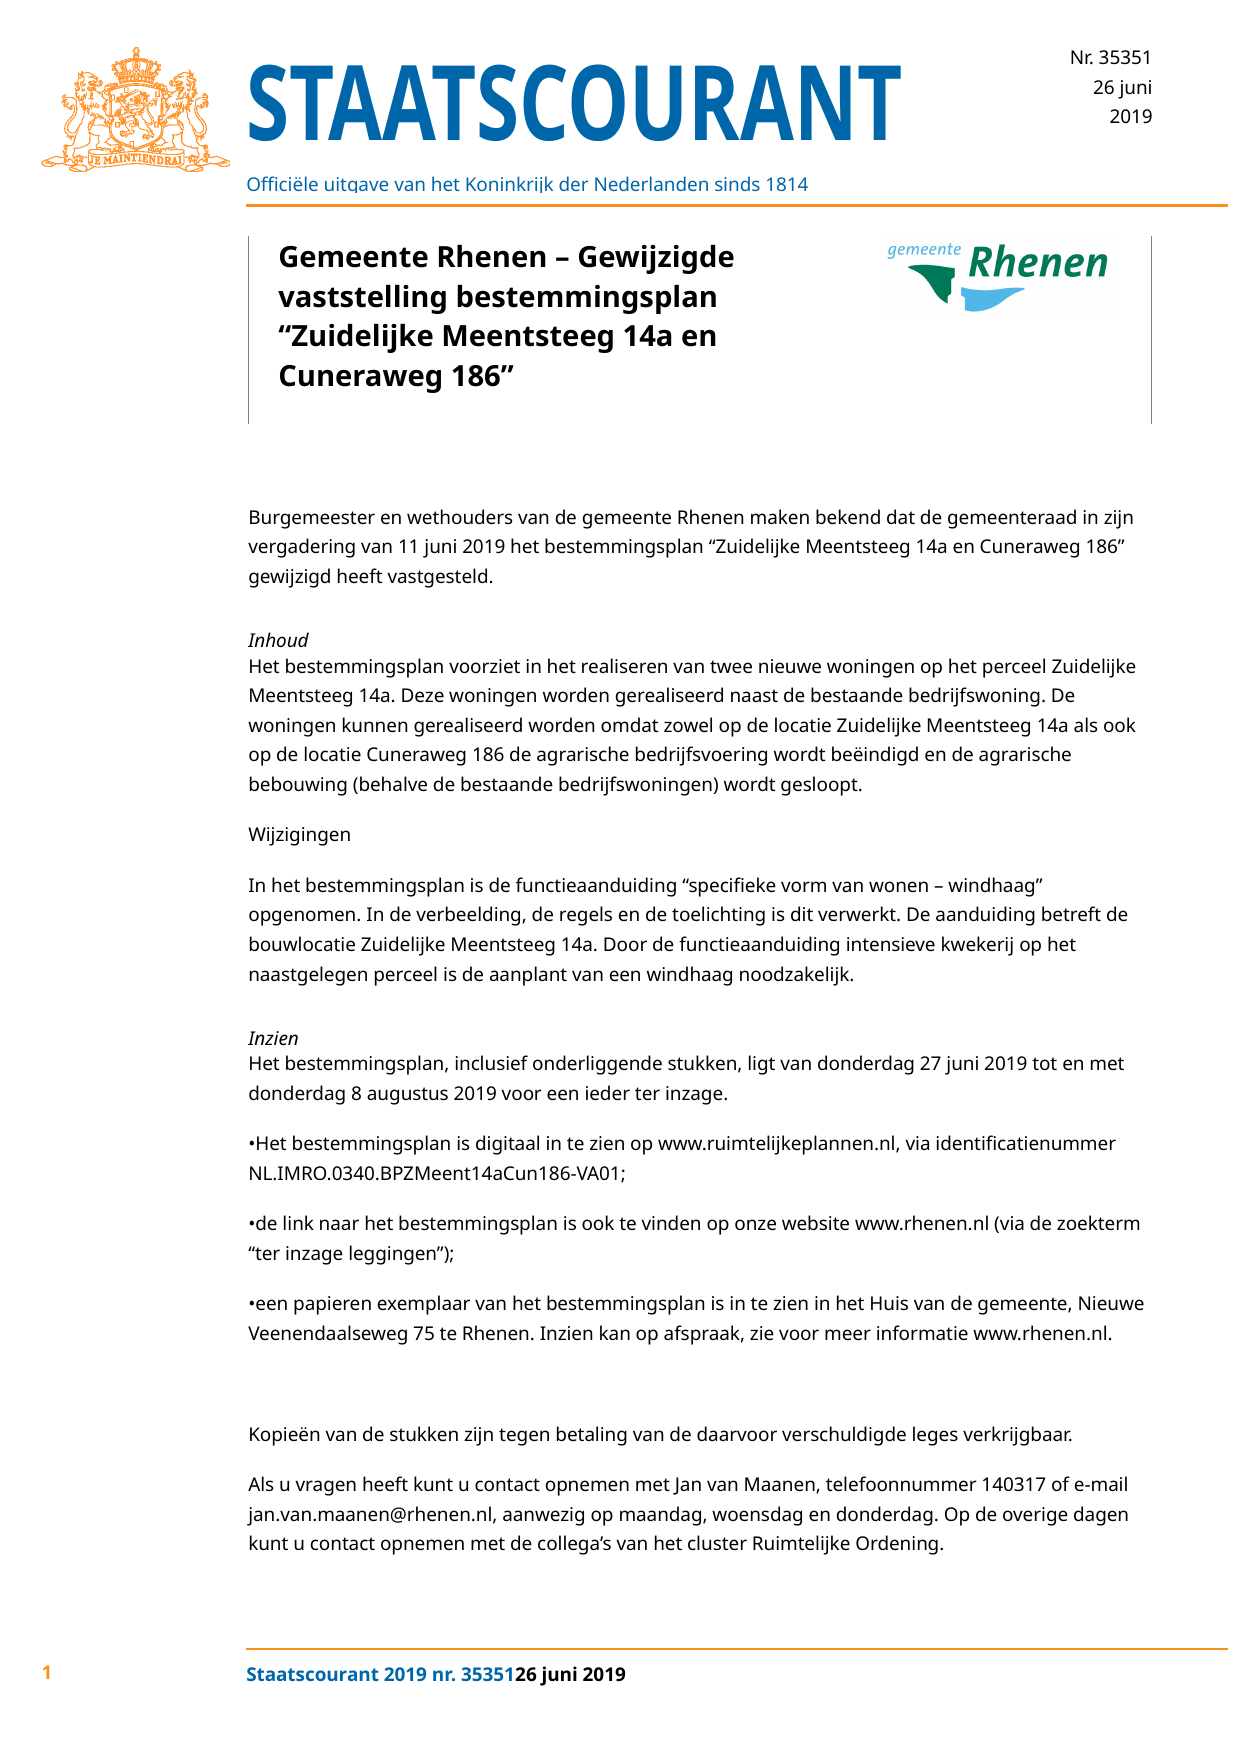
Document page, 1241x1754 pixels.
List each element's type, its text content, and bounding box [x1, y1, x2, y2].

text •Het bestemmingsplan is digitaal in te zien op www.ruimtelijkeplannen.nl, via identificatienummer NL.IMRO.0340.BPZMeent14aCun186-VA01; [248, 1131, 1152, 1186]
picture [41, 47, 231, 172]
text In het bestemmingsplan is de functieaanduiding “specifieke vorm van wonen – windhaag” opgenomen. In de verbeelding, de regels en de toelichting is dit verwerkt. De aanduiding betreft de bouwlocatie Zuidelijke Meentsteeg 14a. Door de functieaanduiding intensieve kwekerij op het naastgelegen perceel is de aanplant van een windhaag noodzakelijk. [248, 872, 1152, 987]
picture [882, 236, 1119, 319]
text •een papieren exemplaar van het bestemmingsplan is in te zien in het Huis van de gemeente, Nieuwe Veenendaalseweg 75 te Rhenen. Inzien kan op afspraak, zie voor meer informatie www.rhenen.nl. [248, 1291, 1152, 1346]
text Inzien [248, 1025, 1152, 1051]
text Het bestemmingsplan, inclusief onderliggende stukken, ligt van donderdag 27 juni 2019 tot en met donderdag 8 augustus 2019 voor een ieder ter inzage. [248, 1051, 1152, 1106]
text Kopieën van de stukken zijn tegen betaling van de daarvoor verschuldigde leges verkrijgbaar. [248, 1421, 1152, 1447]
text Het bestemmingsplan voorziet in het realiseren van twee nieuwe woningen op het perceel Zuidelijke Meentsteeg 14a. Deze woningen worden gerealiseerd naast de bestaande bedrijfswoning. De woningen kunnen gerealiseerd worden omdat zowel op de locatie Zuidelijke Meentsteeg 14a als ook op de locatie Cuneraweg 186 de agrarische bedrijfsvoering wordt beëindigd en de agrarische bebouwing (behalve de bestaande bedrijfswoningen) wordt gesloopt. [248, 653, 1152, 797]
text Wijzigingen [248, 822, 1152, 847]
text •de link naar het bestemmingsplan is ook te vinden op onze website www.rhenen.nl (via de zoekterm “ter inzage leggingen”); [248, 1211, 1152, 1266]
text Inhoud [248, 627, 1152, 653]
text Als u vragen heeft kunt u contact opnemen met Jan van Maanen, telefoonnummer 140317 of e-mail jan.van.maanen@rhenen.nl, aanwezig op maandag, woensdag en donderdag. Op de overige dagen kunt u contact opnemen met de collega’s van het cluster Ruimtelijke Ordening. [248, 1471, 1152, 1556]
table_header Gemeente Rhenen – Gewijzigde vaststelling bestemmingsplan “Zuidelijke Meentsteeg 14a en Cuneraweg 186” [249, 236, 850, 424]
text Burgemeester en wethouders van de gemeente Rhenen maken bekend dat de gemeenteraad in zijn vergadering van 11 juni 2019 het bestemmingsplan “Zuidelijke Meentsteeg 14a en Cuneraweg 186” gewijzigd heeft vastgesteld. [248, 504, 1152, 589]
table_header [850, 236, 1151, 424]
